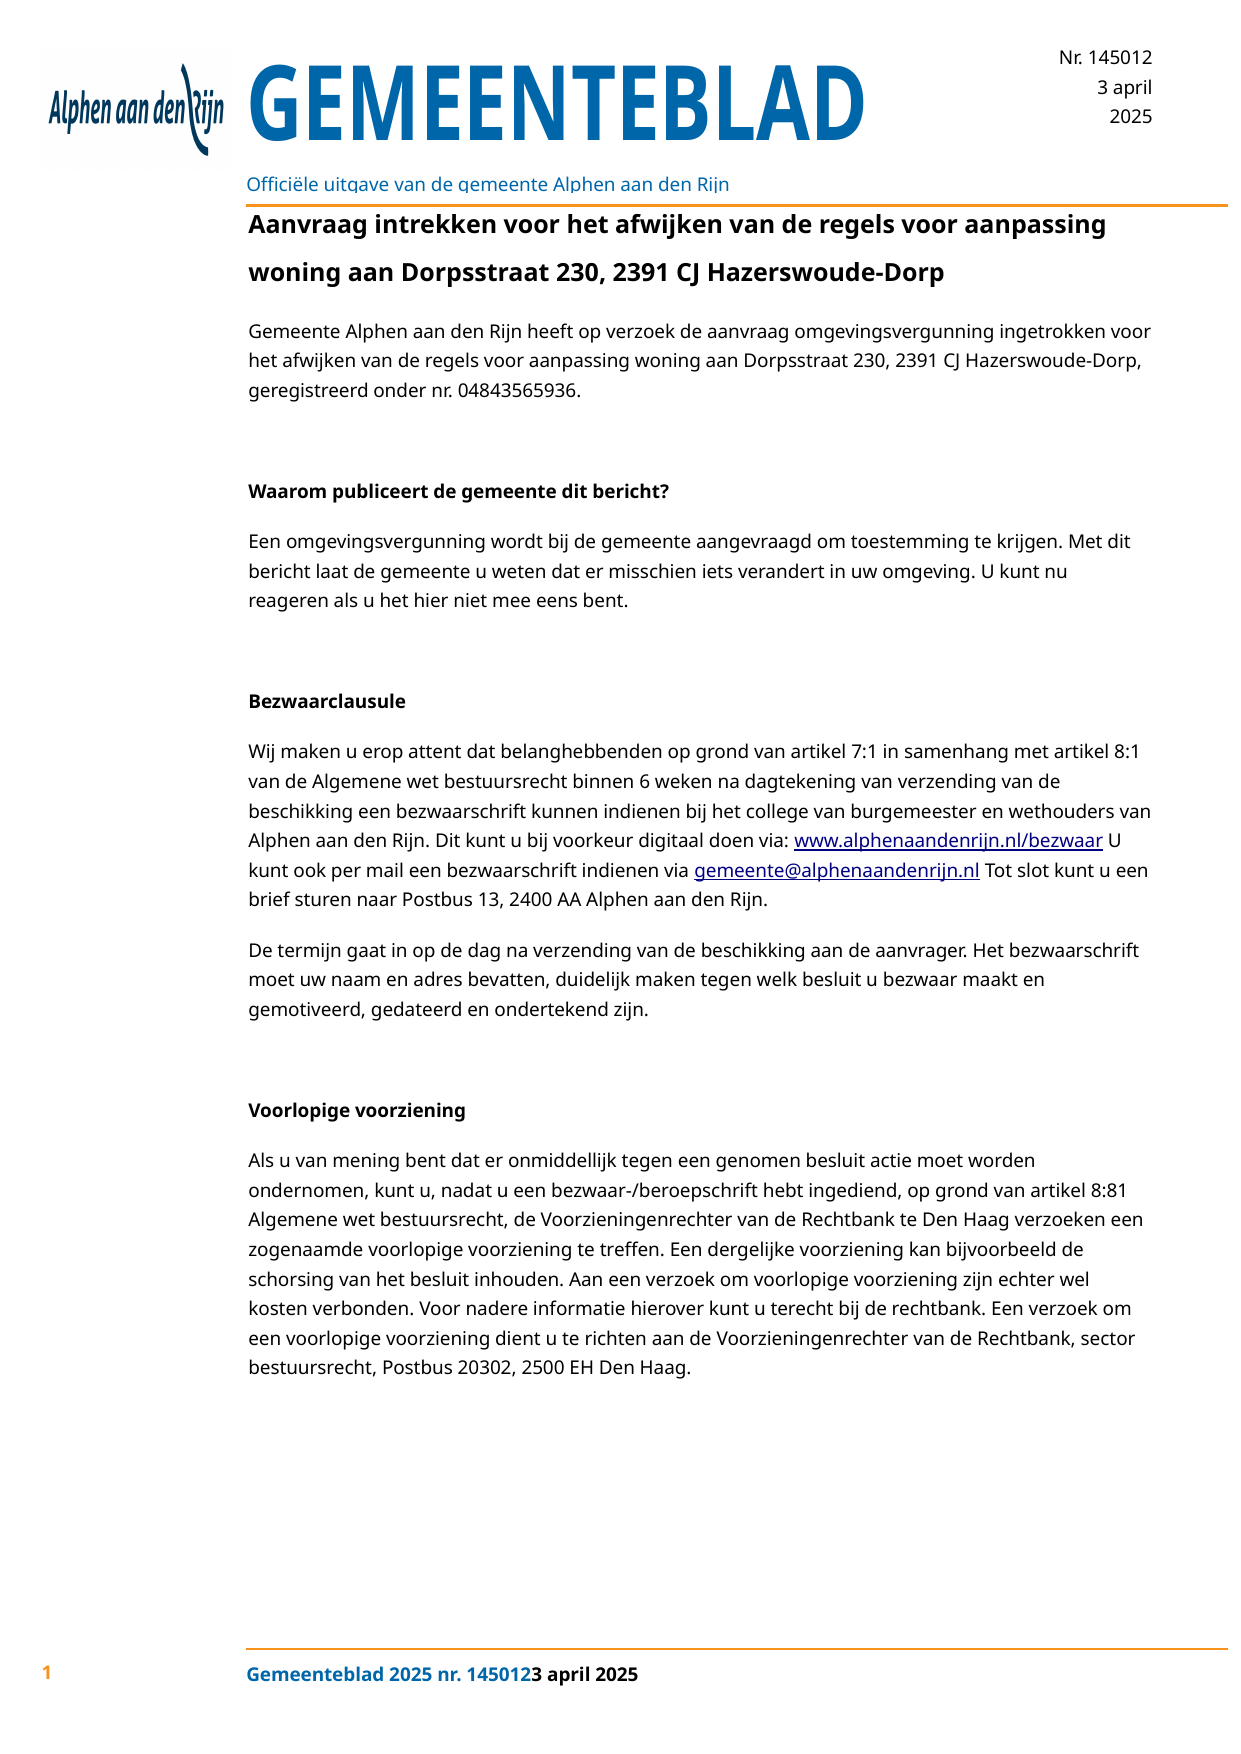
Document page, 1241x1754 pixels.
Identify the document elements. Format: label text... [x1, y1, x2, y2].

text Bezwaarclausule [248, 688, 1152, 714]
text Wij maken u erop attent dat belanghebbenden op grond van artikel 7:1 in samenhang met artikel 8:1 van de Algemene wet bestuursrecht binnen 6 weken na dagtekening van verzending van de beschikking een bezwaarschrift kunnen indienen bij het college van burgemeester en wethouders van Alphen aan den Rijn. Dit kunt u bij voorkeur digitaal doen via: www.alphenaandenrijn.nl/bezwaar U kunt ook per mail een bezwaarschrift indienen via gemeente@alphenaandenrijn.nl Tot slot kunt u een brief sturen naar Postbus 13, 2400 AA Alphen aan den Rijn. [248, 739, 1152, 912]
text Gemeente Alphen aan den Rijn heeft op verzoek de aanvraag omgevingsvergunning ingetrokken voor het afwijken van de regels voor aanpassing woning aan Dorpsstraat 230, 2391 CJ Hazerswoude-Dorp, geregistreerd onder nr. 04843565936. [248, 318, 1152, 403]
text Een omgevingsvergunning wordt bij de gemeente aangevraagd om toestemming te krijgen. Met dit bericht laat de gemeente u weten dat er misschien iets verandert in uw omgeving. U kunt nu reageren als u het hier niet mee eens bent. [248, 528, 1152, 613]
picture [41, 47, 231, 172]
text Waarom publiceert de gemeente dit bericht? [248, 478, 1152, 504]
text Voorlopige voorziening [248, 1097, 1152, 1123]
text De termijn gaat in op de dag na verzending van de beschikking aan de aanvrager. Het bezwaarschrift moet uw naam en adres bevatten, duidelijk maken tegen welk besluit u bezwaar maakt en gemotiveerd, gedateerd en ondertekend zijn. [248, 937, 1152, 1022]
text Als u van mening bent dat er onmiddellijk tegen een genomen besluit actie moet worden ondernomen, kunt u, nadat u een bezwaar-/beroepschrift hebt ingediend, op grond van artikel 8:81 Algemene wet bestuursrecht, de Voorzieningenrechter van de Rechtbank te Den Haag verzoeken een zogenaamde voorlopige voorziening te treffen. Een dergelijke voorziening kan bijvoorbeeld de schorsing van het besluit inhouden. Aan een verzoek om voorlopige voorziening zijn echter wel kosten verbonden. Voor nadere informatie hierover kunt u terecht bij de rechtbank. Een verzoek om een voorlopige voorziening dient u te richten aan de Voorzieningenrechter van de Rechtbank, sector bestuursrecht, Postbus 20302, 2500 EH Den Haag. [248, 1147, 1152, 1380]
text Aanvraag intrekken voor het afwijken van de regels voor aanpassing woning aan Dorpsstraat 230, 2391 CJ Hazerswoude-Dorp [248, 207, 1152, 288]
